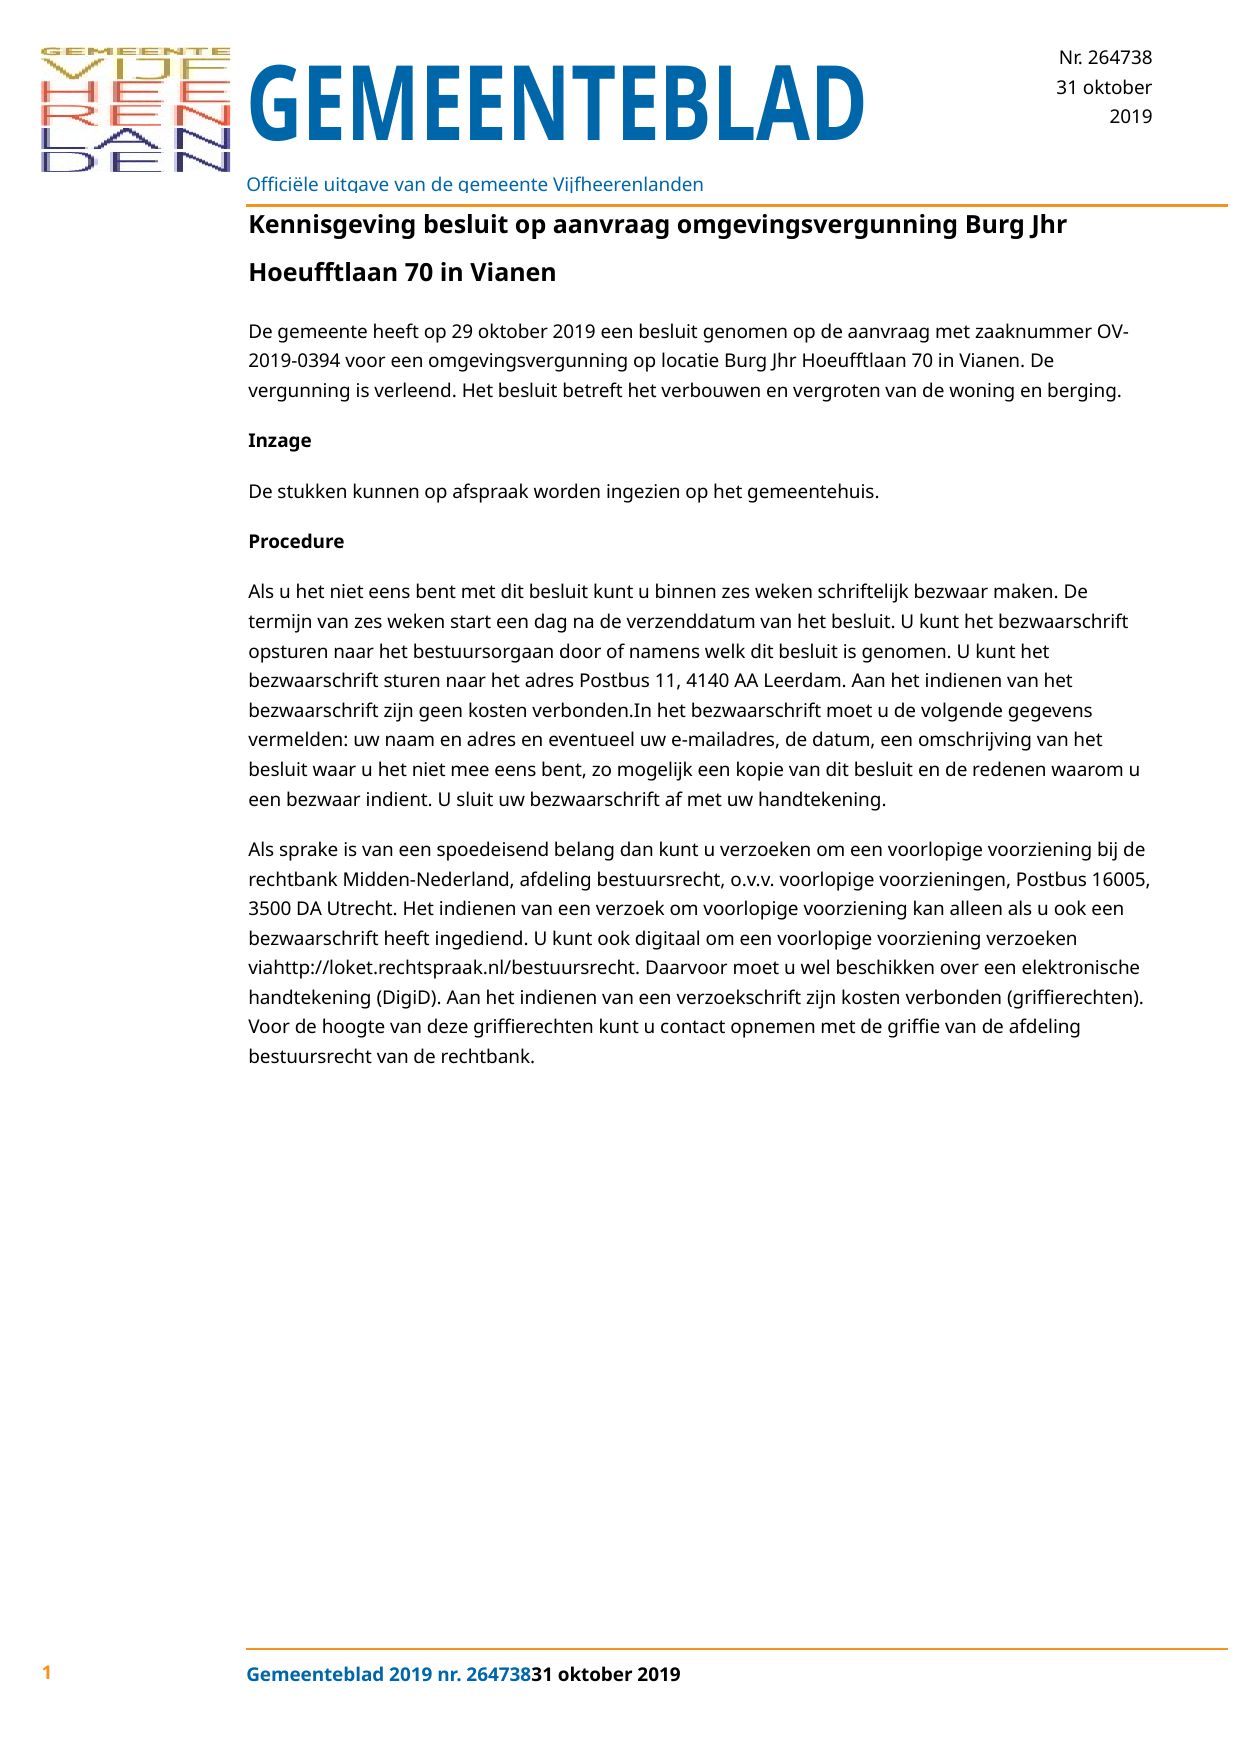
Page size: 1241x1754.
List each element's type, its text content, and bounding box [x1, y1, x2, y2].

text Als sprake is van een spoedeisend belang dan kunt u verzoeken om een voorlopige voorziening bij de rechtbank Midden-Nederland, afdeling bestuursrecht, o.v.v. voorlopige voorzieningen, Postbus 16005, 3500 DA Utrecht. Het indienen van een verzoek om voorlopige voorziening kan alleen als u ook een bezwaarschrift heeft ingediend. U kunt ook digitaal om een voorlopige voorziening verzoeken viahttp://loket.rechtspraak.nl/bestuursrecht. Daarvoor moet u wel beschikken over een elektronische handtekening (DigiD). Aan het indienen van een verzoekschrift zijn kosten verbonden (griffierechten). Voor de hoogte van deze griffierechten kunt u contact opnemen met de griffie van de afdeling bestuursrecht van de rechtbank. [248, 836, 1152, 1069]
text De gemeente heeft op 29 oktober 2019 een besluit genomen op de aanvraag met zaaknummer OV-2019-0394 voor een omgevingsvergunning op locatie Burg Jhr Hoeufftlaan 70 in Vianen. De vergunning is verleend. Het besluit betreft het verbouwen en vergroten van de woning en berging. [248, 318, 1152, 403]
text Kennisgeving besluit op aanvraag omgevingsvergunning Burg Jhr Hoeufftlaan 70 in Vianen [248, 207, 1152, 288]
text De stukken kunnen op afspraak worden ingezien op het gemeentehuis. [248, 478, 1152, 504]
picture [41, 47, 231, 172]
text Als u het niet eens bent met dit besluit kunt u binnen zes weken schriftelijk bezwaar maken. De termijn van zes weken start een dag na de verzenddatum van het besluit. U kunt het bezwaarschrift opsturen naar het bestuursorgaan door of namens welk dit besluit is genomen. U kunt het bezwaarschrift sturen naar het adres Postbus 11, 4140 AA Leerdam. Aan het indienen van het bezwaarschrift zijn geen kosten verbonden.In het bezwaarschrift moet u de volgende gegevens vermelden: uw naam en adres en eventueel uw e-mailadres, de datum, een omschrijving van het besluit waar u het niet mee eens bent, zo mogelijk een kopie van dit besluit en de redenen waarom u een bezwaar indient. U sluit uw bezwaarschrift af met uw handtekening. [248, 579, 1152, 812]
text Inzage [248, 427, 1152, 453]
text Procedure [248, 528, 1152, 554]
